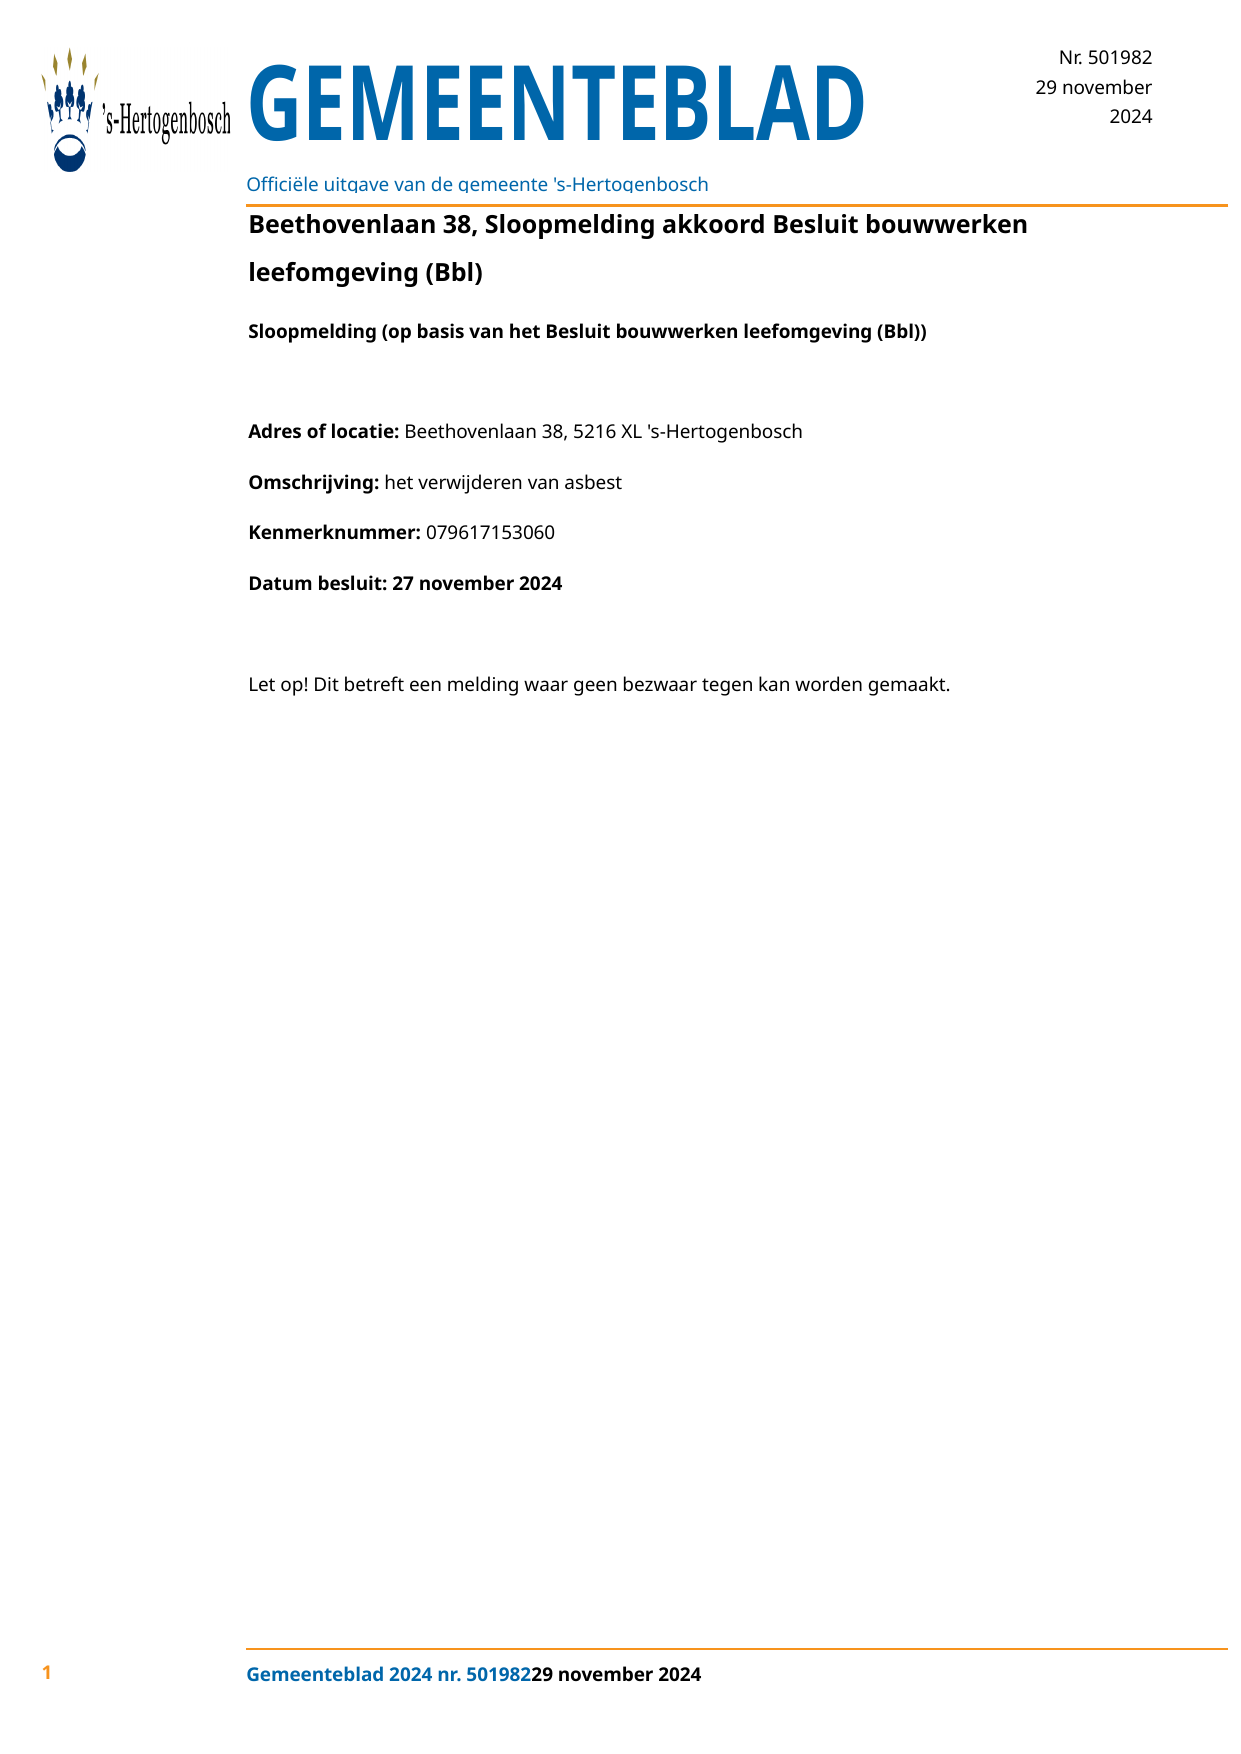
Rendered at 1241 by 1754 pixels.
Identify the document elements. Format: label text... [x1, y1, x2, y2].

text Let op! Dit betreft een melding waar geen bezwaar tegen kan worden gemaakt. [248, 671, 1152, 697]
picture [41, 47, 231, 172]
text Omschrijving: het verwijderen van asbest [248, 469, 1152, 495]
text Beethovenlaan 38, Sloopmelding akkoord Besluit bouwwerken leefomgeving (Bbl) [248, 207, 1152, 288]
text Datum besluit: 27 november 2024 [248, 570, 1152, 596]
text Adres of locatie: Beethovenlaan 38, 5216 XL 's-Hertogenbosch [248, 419, 1152, 444]
text Kenmerknummer: 079617153060 [248, 519, 1152, 545]
text Sloopmelding (op basis van het Besluit bouwwerken leefomgeving (Bbl)) [248, 318, 1152, 344]
